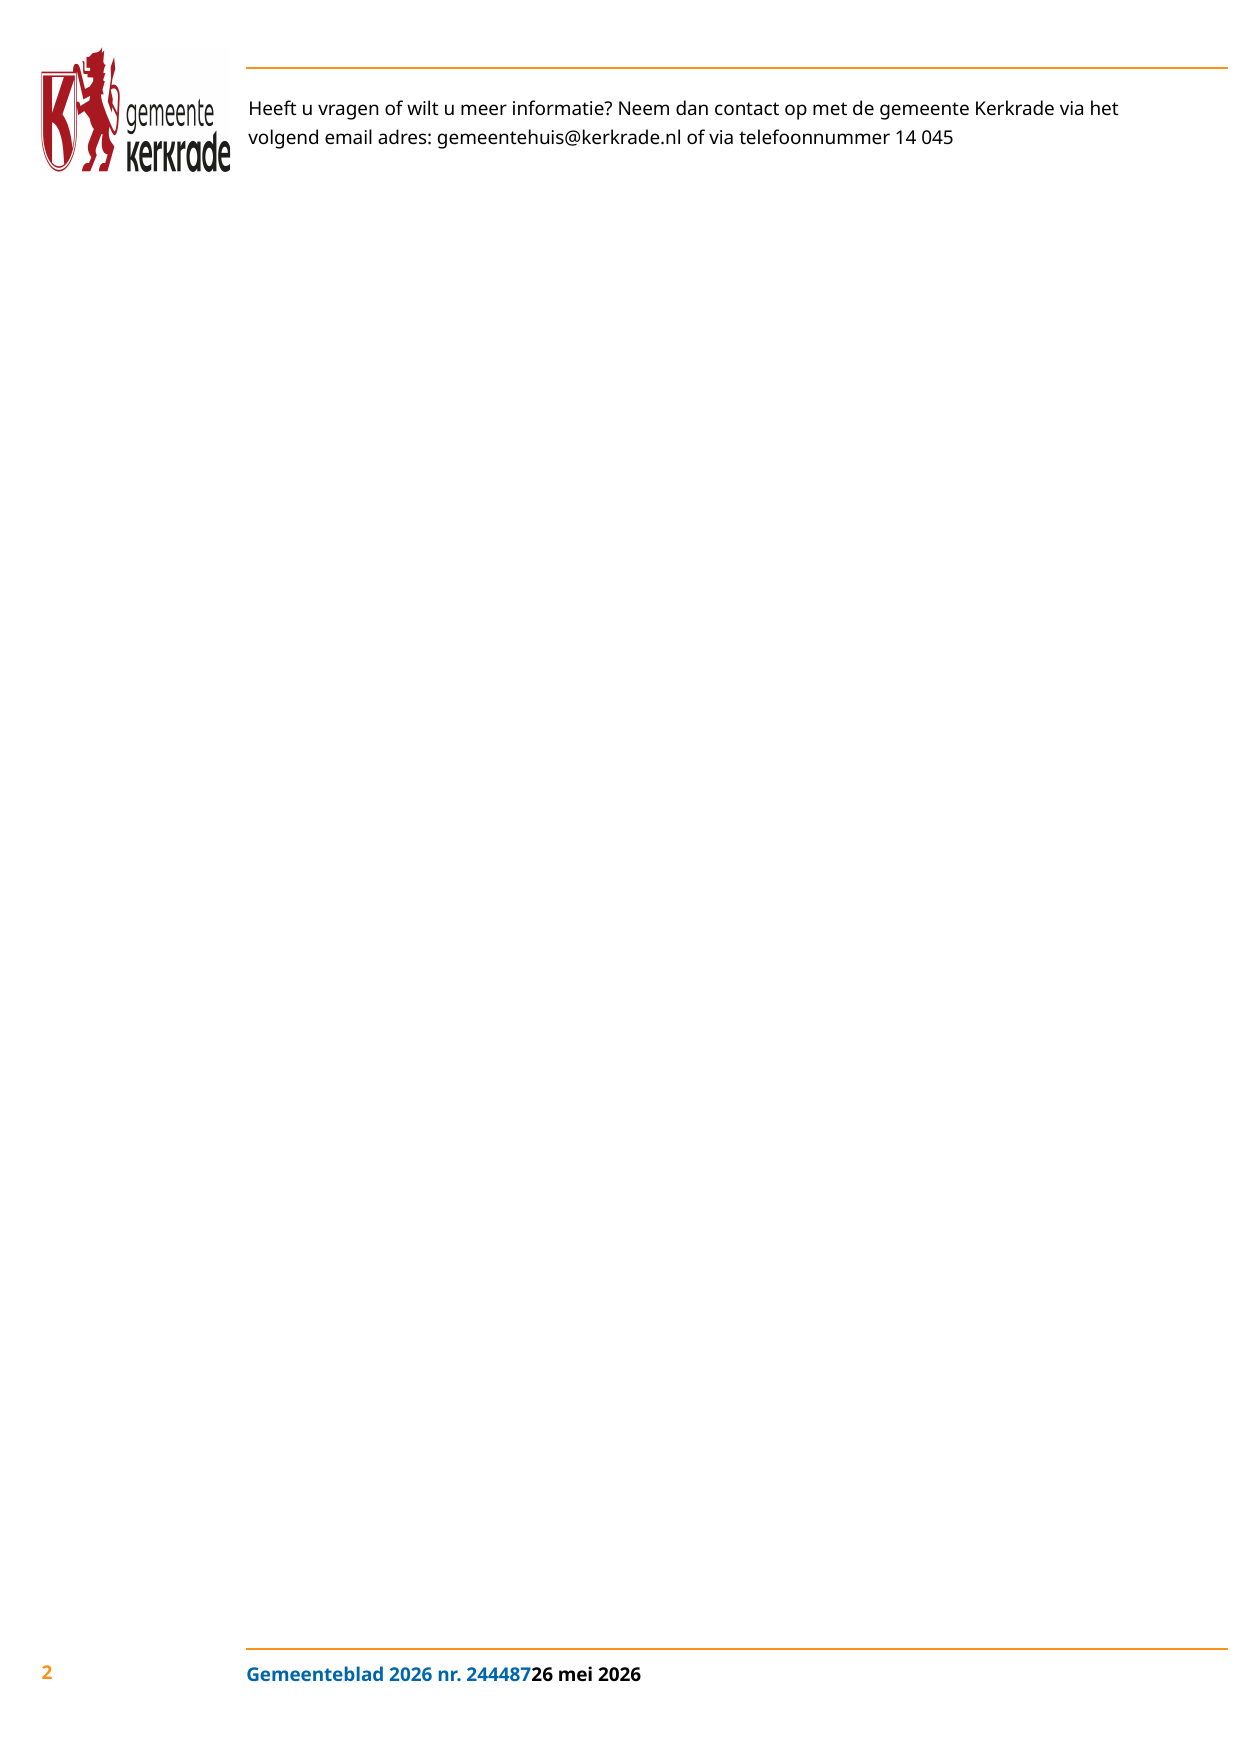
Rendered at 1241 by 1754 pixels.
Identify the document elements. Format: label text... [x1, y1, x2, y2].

text Heeft u vragen of wilt u meer informatie? Neem dan contact op met de gemeente Kerkrade via het volgend email adres: gemeentehuis@kerkrade.nl of via telefoonnummer 14 045 [248, 95, 1152, 150]
picture [41, 47, 231, 172]
